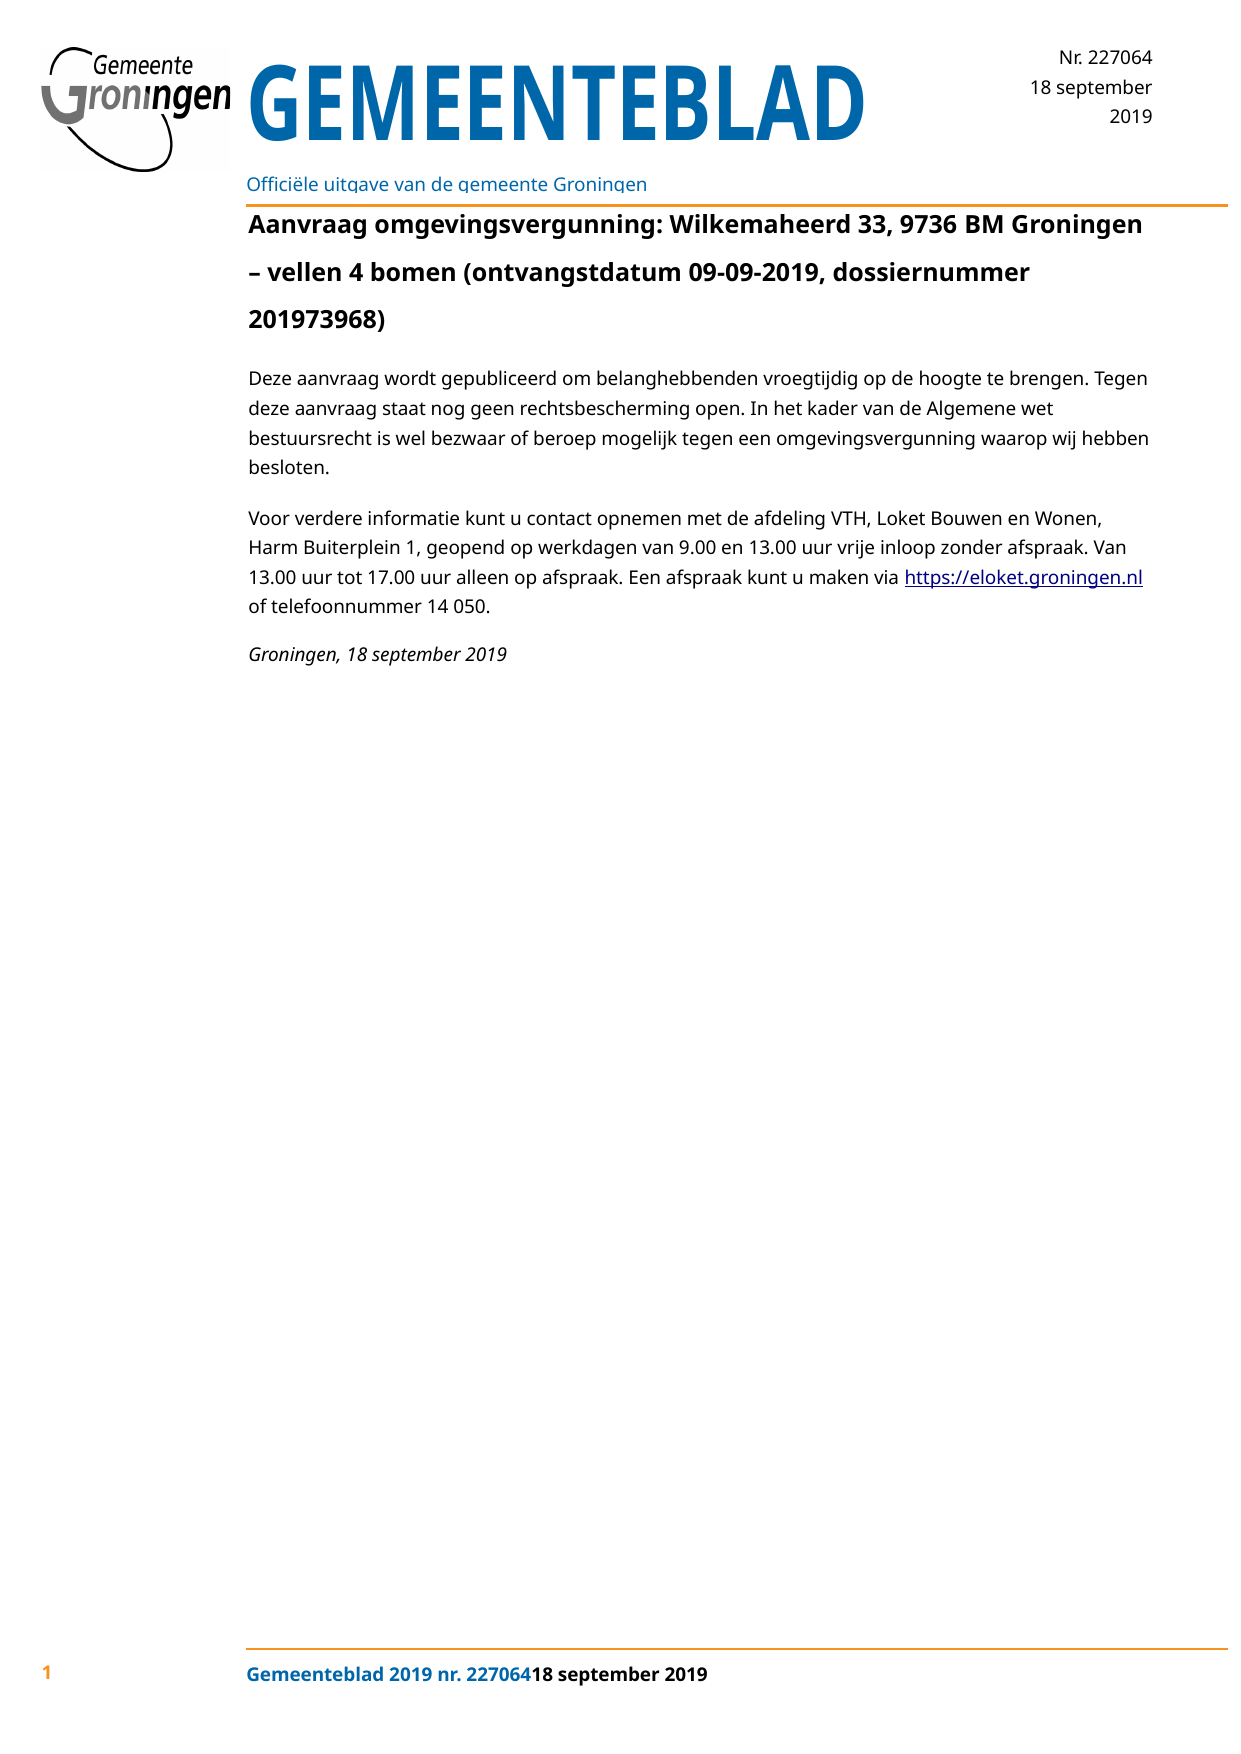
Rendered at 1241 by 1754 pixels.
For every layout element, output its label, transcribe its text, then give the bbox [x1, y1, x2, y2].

text Voor verdere informatie kunt u contact opnemen met de afdeling VTH, Loket Bouwen en Wonen, Harm Buiterplein 1, geopend op werkdagen van 9.00 en 13.00 uur vrije inloop zonder afspraak. Van 13.00 uur tot 17.00 uur alleen op afspraak. Een afspraak kunt u maken via https://eloket.groningen.nl of telefoonnummer 14 050. [248, 505, 1152, 619]
text Groningen, 18 september 2019 [248, 641, 1152, 667]
picture [41, 47, 231, 172]
text Deze aanvraag wordt gepubliceerd om belanghebbenden vroegtijdig op de hoogte te brengen. Tegen deze aanvraag staat nog geen rechtsbescherming open. In het kader van de Algemene wet bestuursrecht is wel bezwaar of beroep mogelijk tegen een omgevingsvergunning waarop wij hebben besloten. [248, 366, 1152, 480]
text Aanvraag omgevingsvergunning: Wilkemaheerd 33, 9736 BM Groningen – vellen 4 bomen (ontvangstdatum 09-09-2019, dossiernummer 201973968) [248, 207, 1152, 336]
